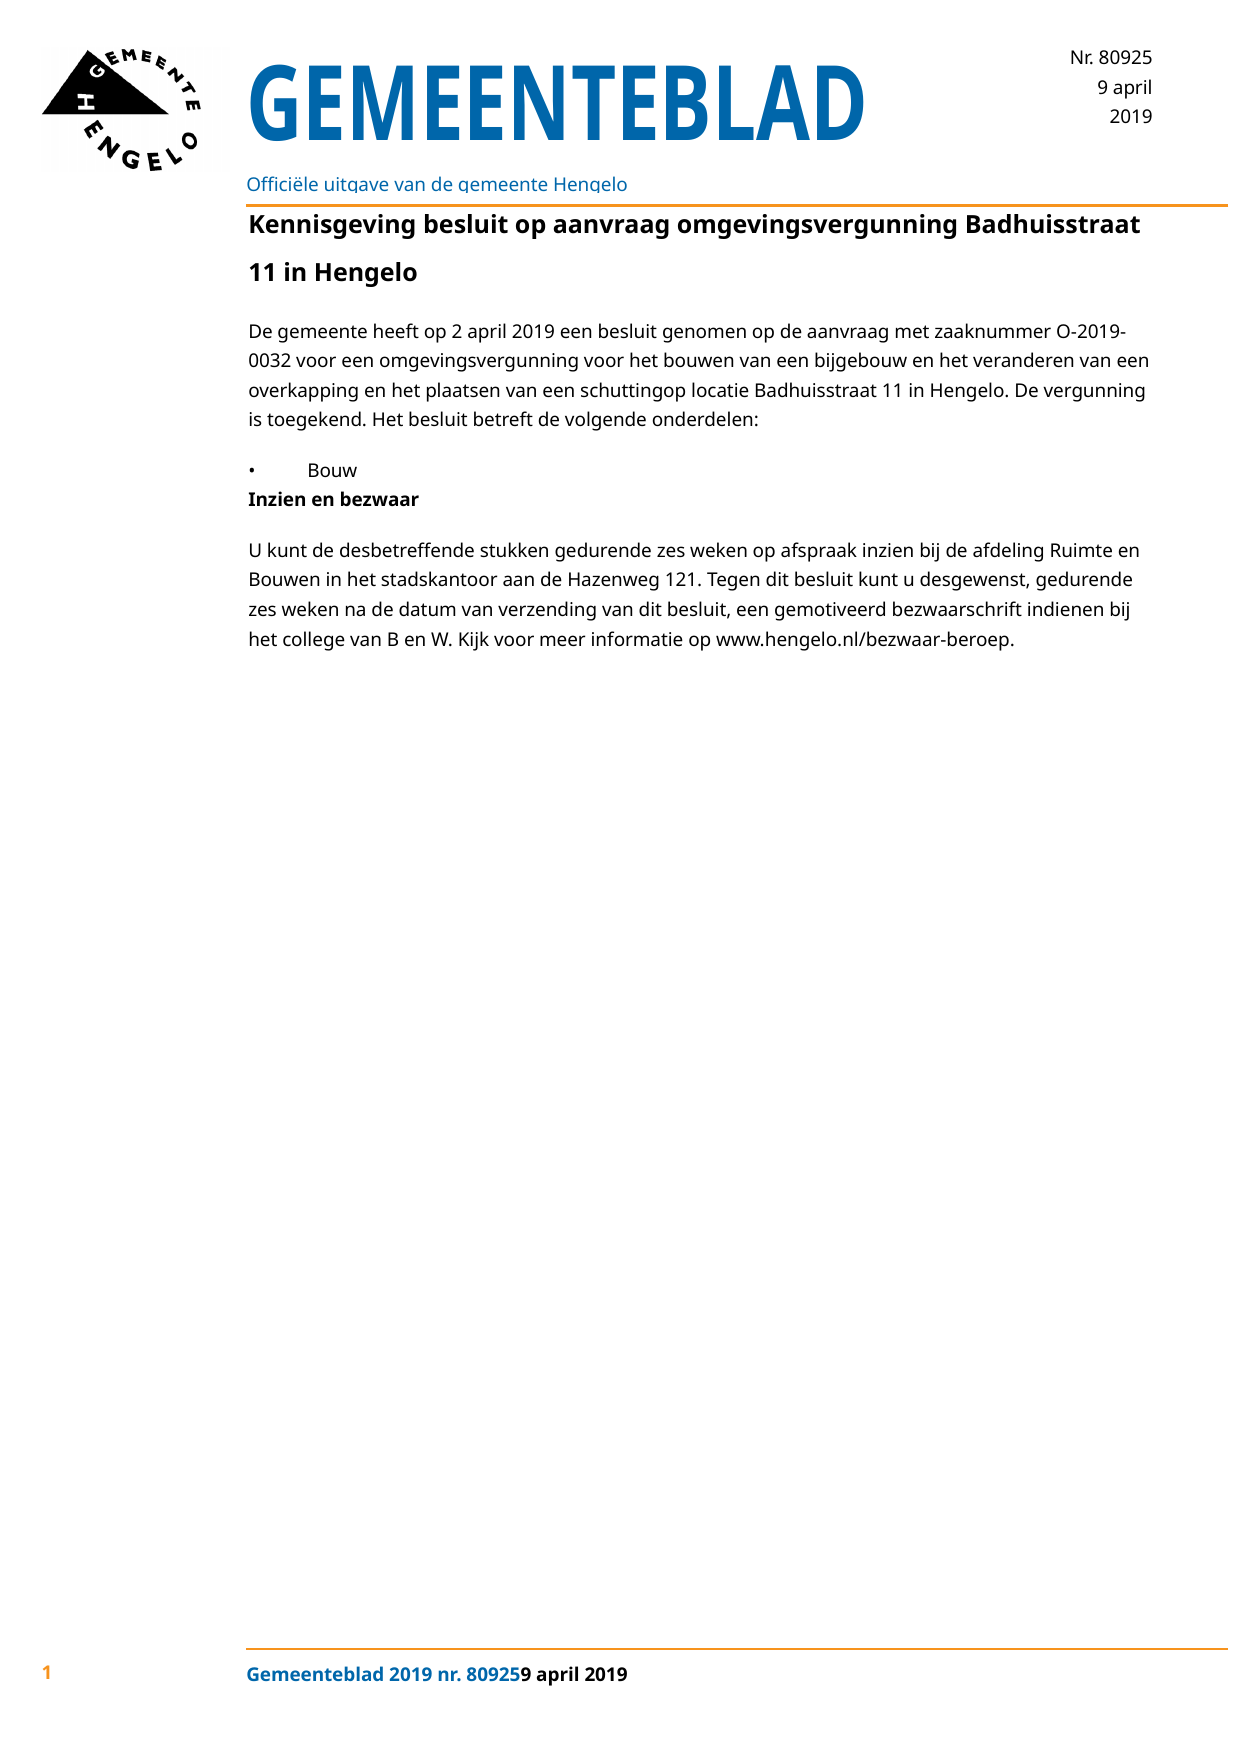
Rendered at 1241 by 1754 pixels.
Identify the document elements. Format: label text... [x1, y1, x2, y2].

list Bouw [248, 457, 1152, 483]
text Inzien en bezwaar [248, 487, 1152, 512]
text De gemeente heeft op 2 april 2019 een besluit genomen op de aanvraag met zaaknummer O-2019-0032 voor een omgevingsvergunning voor het bouwen van een bijgebouw en het veranderen van een overkapping en het plaatsen van een schuttingop locatie Badhuisstraat 11 in Hengelo. De vergunning is toegekend. Het besluit betreft de volgende onderdelen: [248, 318, 1152, 432]
picture [41, 47, 231, 172]
text U kunt de desbetreffende stukken gedurende zes weken op afspraak inzien bij de afdeling Ruimte en Bouwen in het stadskantoor aan de Hazenweg 121. Tegen dit besluit kunt u desgewenst, gedurende zes weken na de datum van verzending van dit besluit, een gemotiveerd bezwaarschrift indienen bij het college van B en W. Kijk voor meer informatie op www.hengelo.nl/bezwaar-beroep. [248, 537, 1152, 652]
text Kennisgeving besluit op aanvraag omgevingsvergunning Badhuisstraat 11 in Hengelo [248, 207, 1152, 288]
